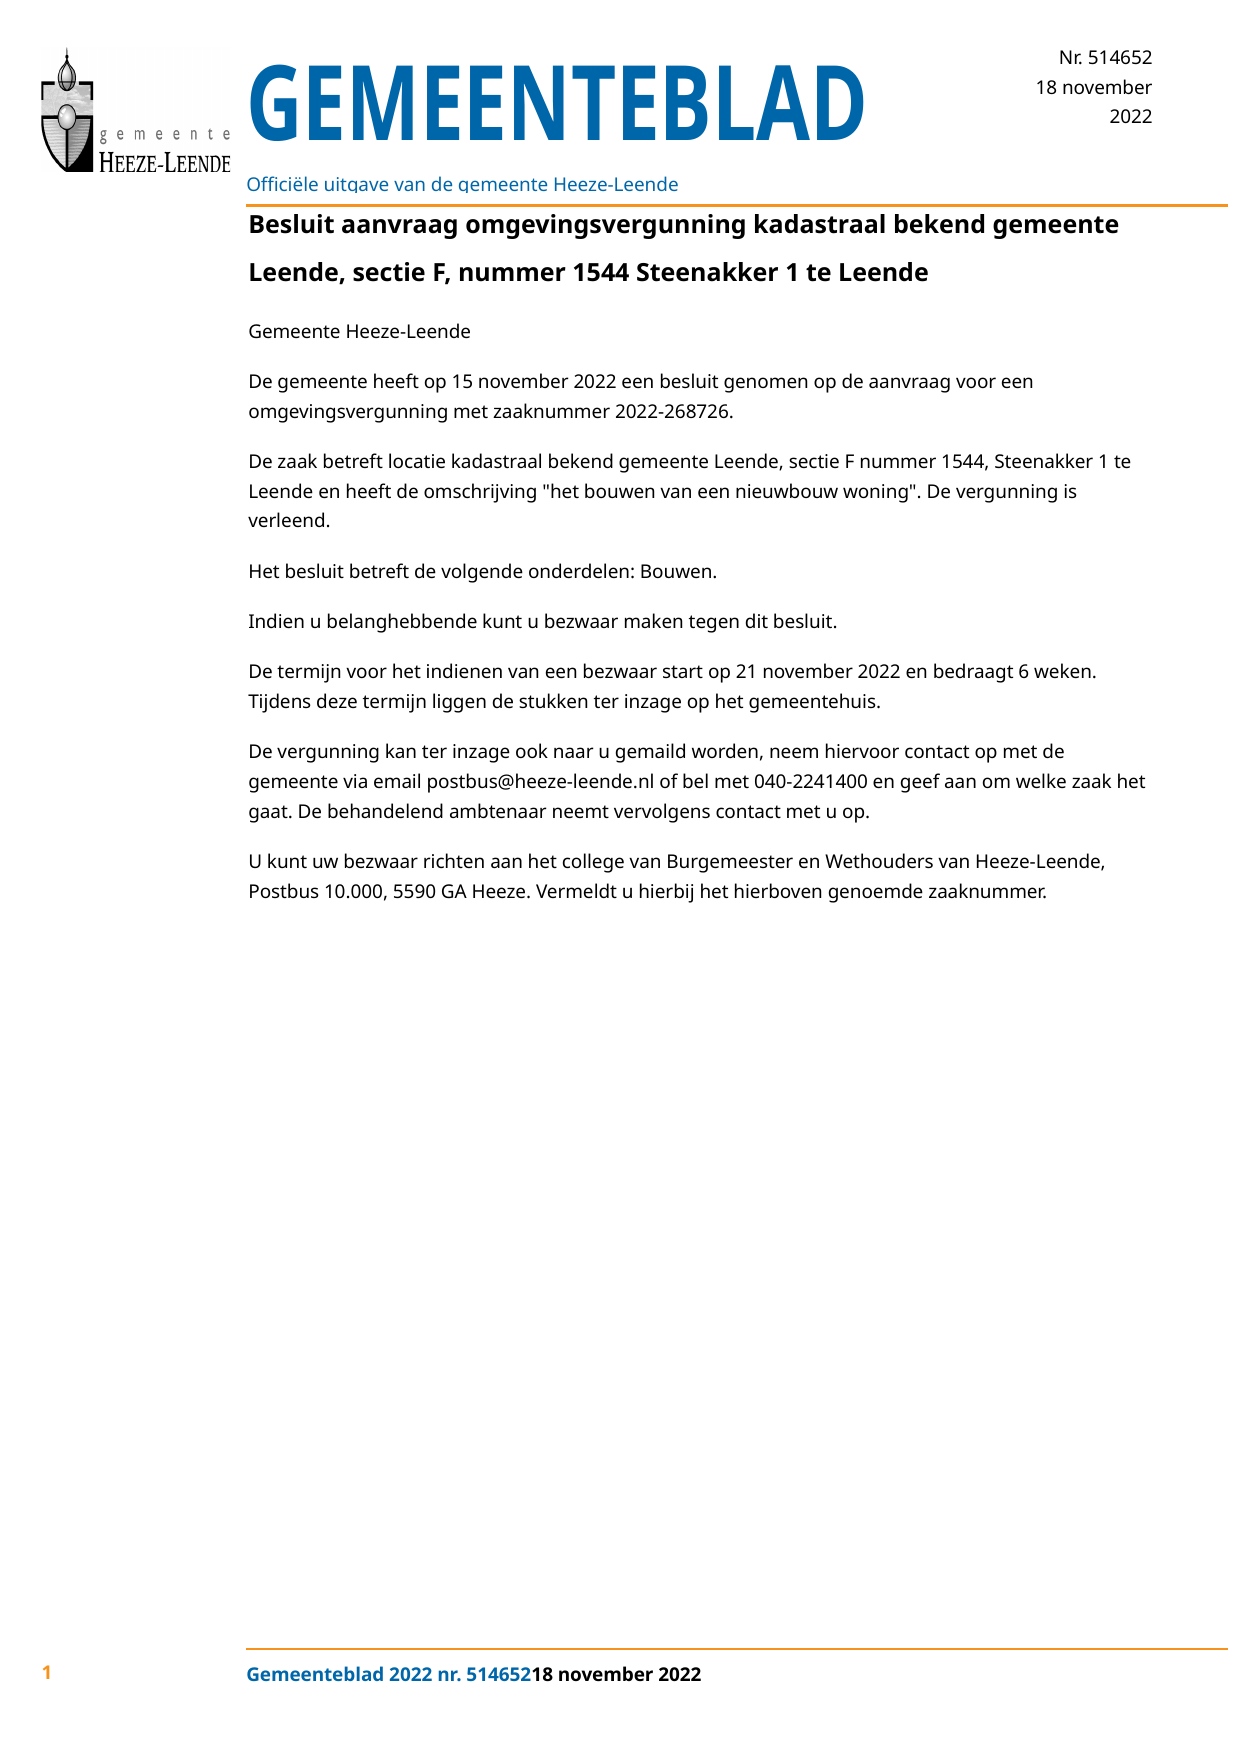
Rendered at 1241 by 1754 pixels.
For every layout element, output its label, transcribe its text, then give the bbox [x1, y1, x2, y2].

text U kunt uw bezwaar richten aan het college van Burgemeester en Wethouders van Heeze-Leende, Postbus 10.000, 5590 GA Heeze. Vermeldt u hierbij het hierboven genoemde zaaknummer. [248, 848, 1152, 904]
picture [41, 47, 231, 172]
text Het besluit betreft de volgende onderdelen: Bouwen. [248, 558, 1152, 584]
text De zaak betreft locatie kadastraal bekend gemeente Leende, sectie F nummer 1544, Steenakker 1 te Leende en heeft de omschrijving "het bouwen van een nieuwbouw woning". De vergunning is verleend. [248, 448, 1152, 533]
text Indien u belanghebbende kunt u bezwaar maken tegen dit besluit. [248, 608, 1152, 634]
text Gemeente Heeze-Leende [248, 318, 1152, 344]
text De gemeente heeft op 15 november 2022 een besluit genomen op de aanvraag voor een omgevingsvergunning met zaaknummer 2022-268726. [248, 368, 1152, 424]
text Besluit aanvraag omgevingsvergunning kadastraal bekend gemeente Leende, sectie F, nummer 1544 Steenakker 1 te Leende [248, 207, 1152, 288]
text De termijn voor het indienen van een bezwaar start op 21 november 2022 en bedraagt 6 weken. Tijdens deze termijn liggen de stukken ter inzage op het gemeentehuis. [248, 659, 1152, 714]
text De vergunning kan ter inzage ook naar u gemaild worden, neem hiervoor contact op met de gemeente via email postbus@heeze-leende.nl of bel met 040-2241400 en geef aan om welke zaak het gaat. De behandelend ambtenaar neemt vervolgens contact met u op. [248, 739, 1152, 824]
